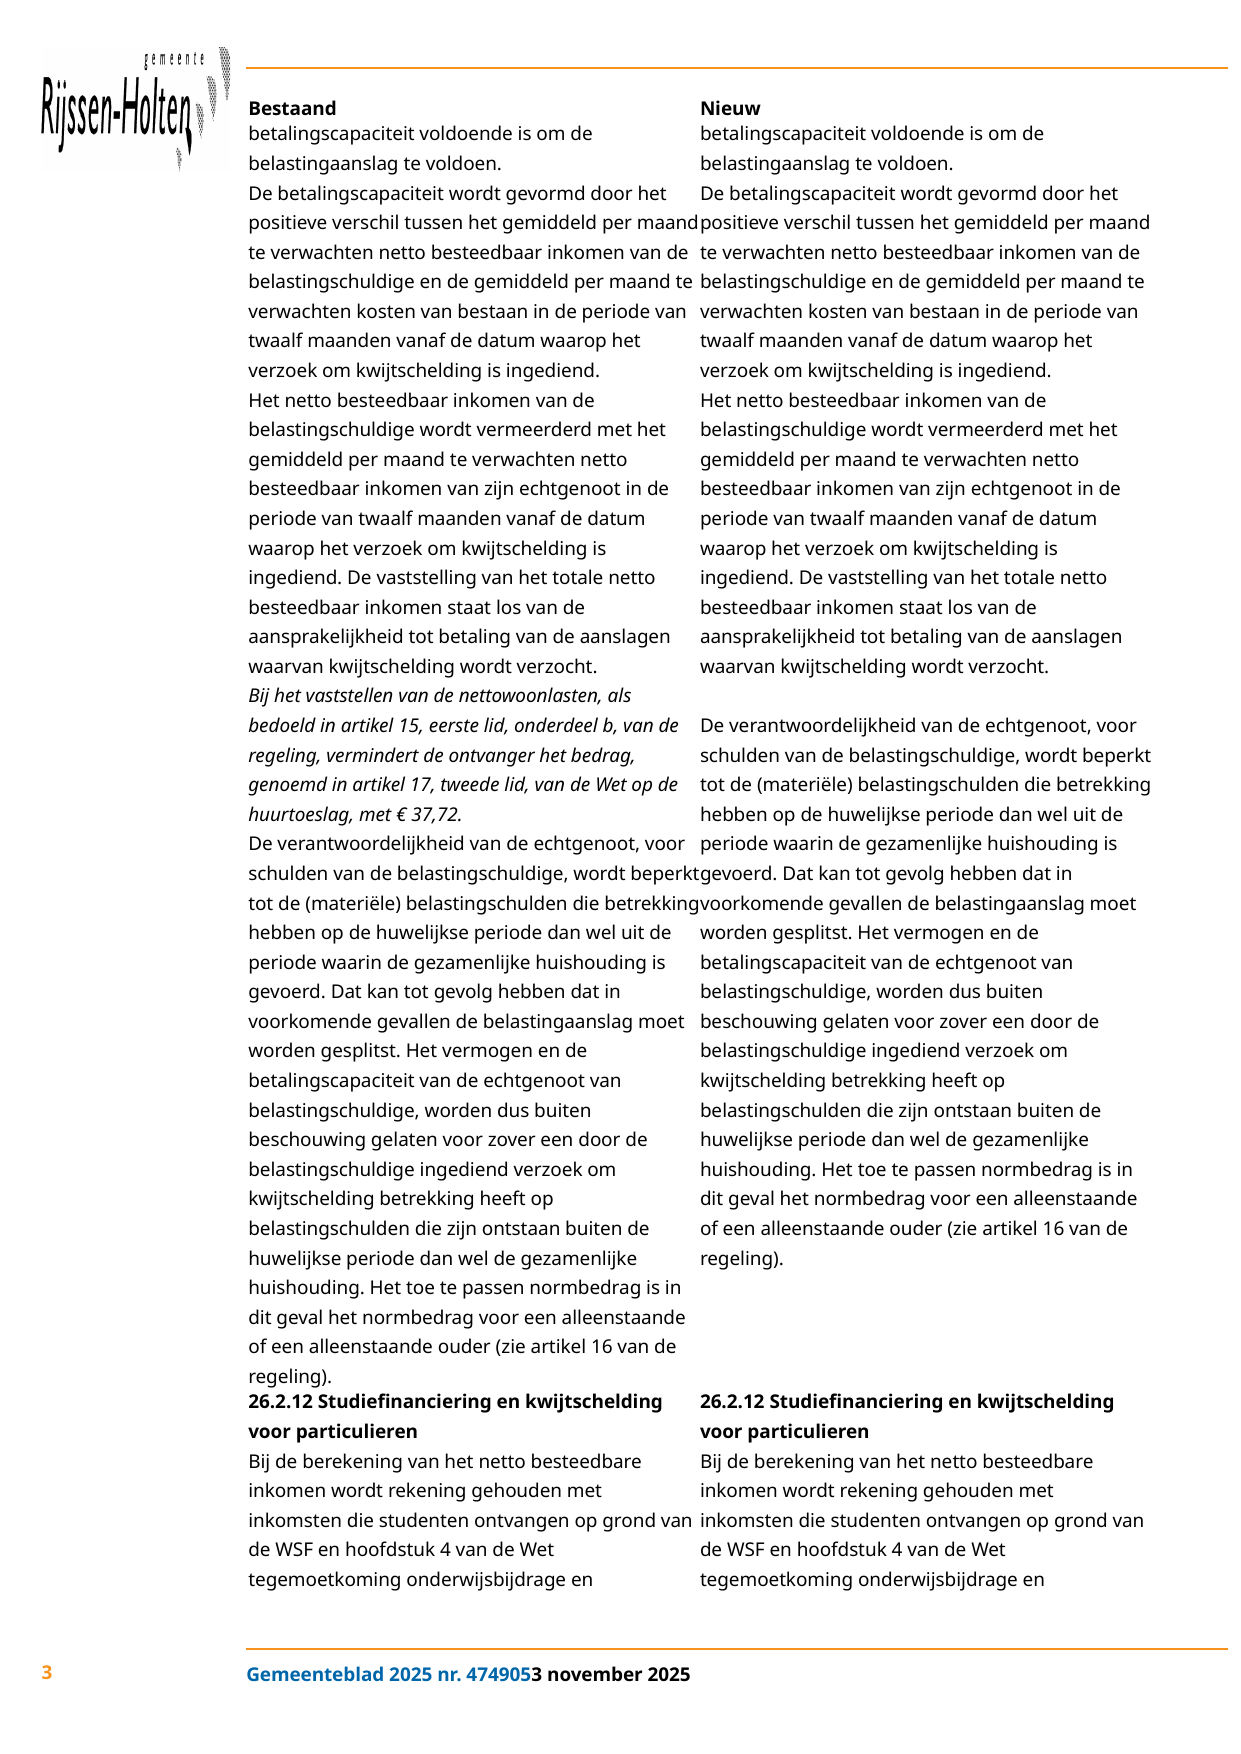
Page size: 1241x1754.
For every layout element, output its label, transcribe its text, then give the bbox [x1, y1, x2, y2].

table_cell 26.2.12 Studiefinanciering en kwijtschelding voor particulieren Bij de berekening van het netto besteedbare inkomen wordt rekening gehouden met inkomsten die studenten ontvangen op grond van de WSF en hoofdstuk 4 van de Wet tegemoetkoming onderwijsbijdrage en [248, 1389, 700, 1592]
table_header Bestaand [248, 95, 700, 121]
table_cell betalingscapaciteit voldoende is om de belastingaanslag te voldoen. De betalingscapaciteit wordt gevormd door het positieve verschil tussen het gemiddeld per maand te verwachten netto besteedbaar inkomen van de belastingschuldige en de gemiddeld per maand te verwachten kosten van bestaan in de periode van twaalf maanden vanaf de datum waarop het verzoek om kwijtschelding is ingediend. Het netto besteedbaar inkomen van de belastingschuldige wordt vermeerderd met het gemiddeld per maand te verwachten netto besteedbaar inkomen van zijn echtgenoot in de periode van twaalf maanden vanaf de datum waarop het verzoek om kwijtschelding is ingediend. De vaststelling van het totale netto besteedbaar inkomen staat los van de aansprakelijkheid tot betaling van de aanslagen waarvan kwijtschelding wordt verzocht. Bij het vaststellen van de nettowoonlasten, als bedoeld in artikel 15, eerste lid, onderdeel b, van de regeling, vermindert de ontvanger het bedrag, genoemd in artikel 17, tweede lid, van de Wet op de huurtoeslag, met € 37,72. De verantwoordelijkheid van de echtgenoot, voor schulden van de belastingschuldige, wordt beperkt tot de (materiële) belastingschulden die betrekking hebben op de huwelijkse periode dan wel uit de periode waarin de gezamenlijke huishouding is gevoerd. Dat kan tot gevolg hebben dat in voorkomende gevallen de belastingaanslag moet worden gesplitst. Het vermogen en de betalingscapaciteit van de echtgenoot van belastingschuldige, worden dus buiten beschouwing gelaten voor zover een door de belastingschuldige ingediend verzoek om kwijtschelding betrekking heeft op belastingschulden die zijn ontstaan buiten de huwelijkse periode dan wel de gezamenlijke huishouding. Het toe te passen normbedrag is in dit geval het normbedrag voor een alleenstaande of een alleenstaande ouder (zie artikel 16 van de regeling). [248, 121, 700, 1389]
picture [41, 47, 231, 172]
table_cell betalingscapaciteit voldoende is om de belastingaanslag te voldoen. De betalingscapaciteit wordt gevormd door het positieve verschil tussen het gemiddeld per maand te verwachten netto besteedbaar inkomen van de belastingschuldige en de gemiddeld per maand te verwachten kosten van bestaan in de periode van twaalf maanden vanaf de datum waarop het verzoek om kwijtschelding is ingediend. Het netto besteedbaar inkomen van de belastingschuldige wordt vermeerderd met het gemiddeld per maand te verwachten netto besteedbaar inkomen van zijn echtgenoot in de periode van twaalf maanden vanaf de datum waarop het verzoek om kwijtschelding is ingediend. De vaststelling van het totale netto besteedbaar inkomen staat los van de aansprakelijkheid tot betaling van de aanslagen waarvan kwijtschelding wordt verzocht. De verantwoordelijkheid van de echtgenoot, voor schulden van de belastingschuldige, wordt beperkt tot de (materiële) belastingschulden die betrekking hebben op de huwelijkse periode dan wel uit de periode waarin de gezamenlijke huishouding is gevoerd. Dat kan tot gevolg hebben dat in voorkomende gevallen de belastingaanslag moet worden gesplitst. Het vermogen en de betalingscapaciteit van de echtgenoot van belastingschuldige, worden dus buiten beschouwing gelaten voor zover een door de belastingschuldige ingediend verzoek om kwijtschelding betrekking heeft op belastingschulden die zijn ontstaan buiten de huwelijkse periode dan wel de gezamenlijke huishouding. Het toe te passen normbedrag is in dit geval het normbedrag voor een alleenstaande of een alleenstaande ouder (zie artikel 16 van de regeling). [700, 121, 1152, 1389]
table_cell 26.2.12 Studiefinanciering en kwijtschelding voor particulieren Bij de berekening van het netto besteedbare inkomen wordt rekening gehouden met inkomsten die studenten ontvangen op grond van de WSF en hoofdstuk 4 van de Wet tegemoetkoming onderwijsbijdrage en [700, 1389, 1152, 1592]
table_header Nieuw [700, 95, 1152, 121]
